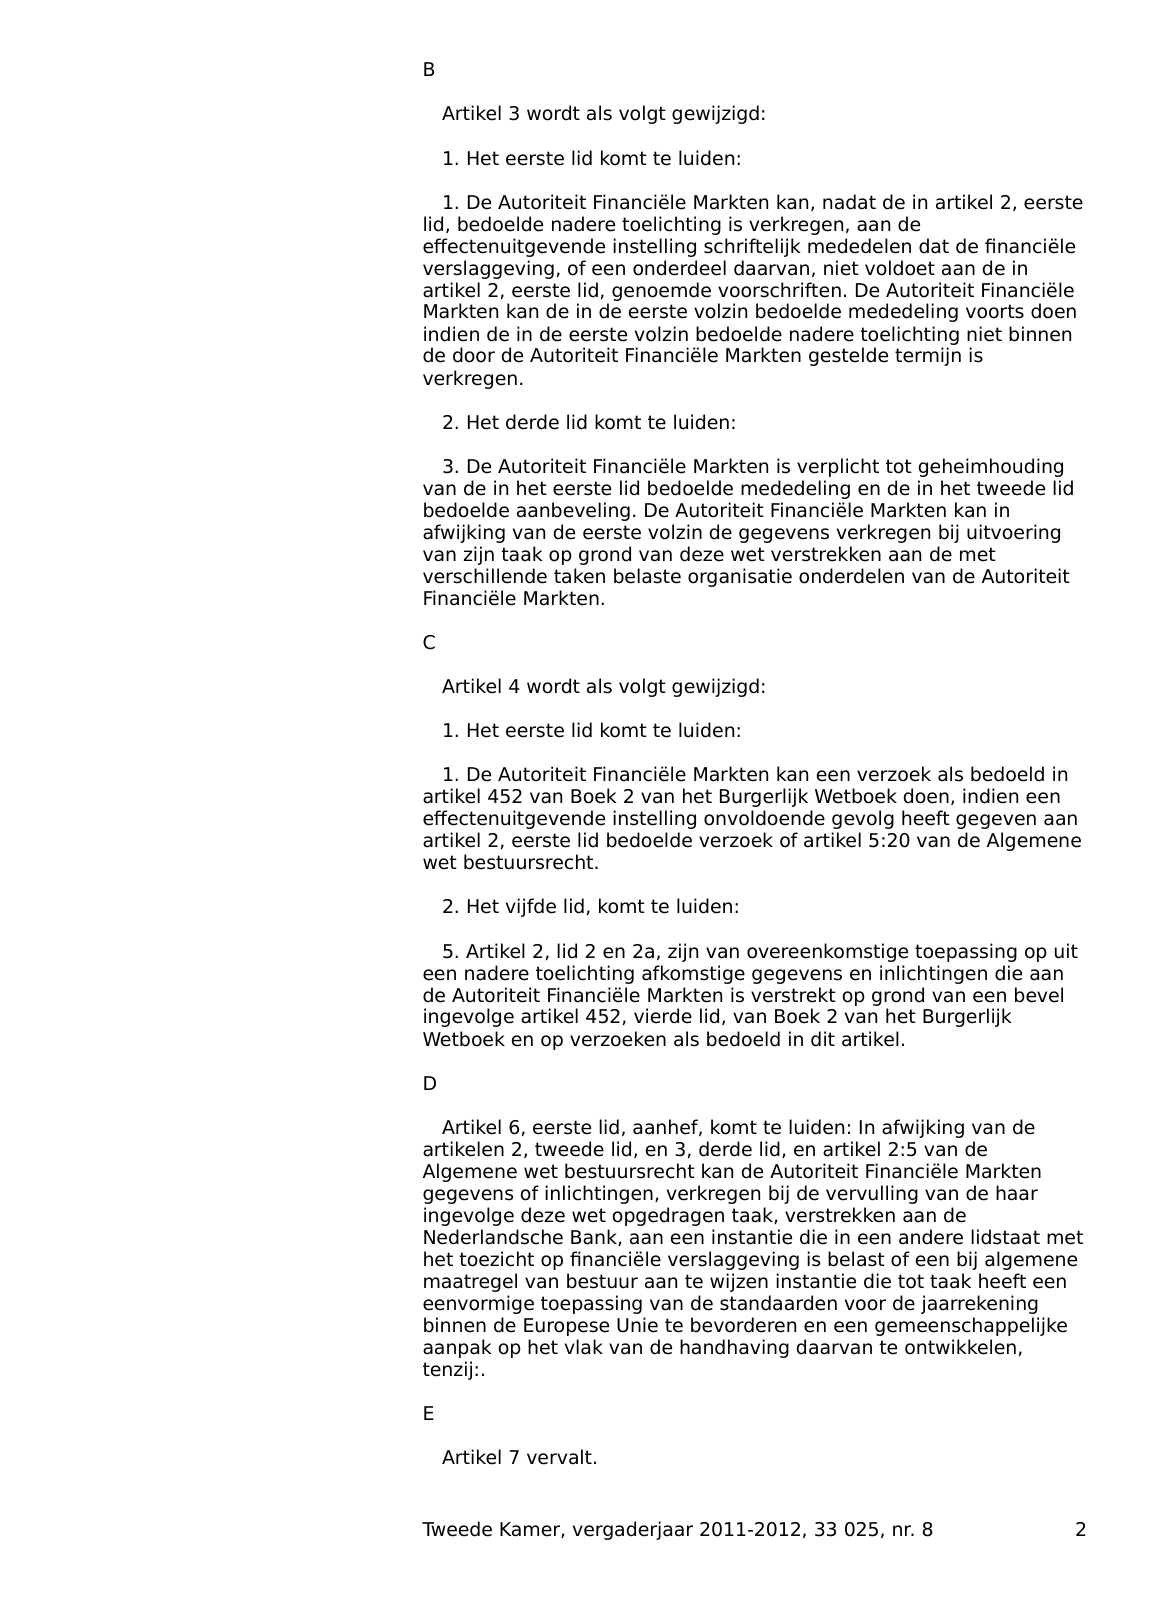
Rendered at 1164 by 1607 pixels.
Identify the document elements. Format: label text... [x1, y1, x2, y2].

text 2. Het derde lid komt te luiden: [422, 412, 1087, 433]
text 1. Het eerste lid komt te luiden: [422, 720, 1087, 742]
text C [422, 632, 1087, 654]
text Artikel 7 vervalt. [422, 1447, 1087, 1469]
text 1. De Autoriteit Financiële Markten kan, nadat de in artikel 2, eerste lid, bedoelde nadere toelichting is verkregen, aan de effectenuitgevende instelling schriftelijk mededelen dat de financiële verslaggeving, of een onderdeel daarvan, niet voldoet aan de in artikel 2, eerste lid, genoemde voorschriften. De Autoriteit Financiële Markten kan de in de eerste volzin bedoelde mededeling voorts doen indien de in de eerste volzin bedoelde nadere toelichting niet binnen de door de Autoriteit Financiële Markten gestelde termijn is verkregen. [422, 192, 1087, 389]
text Artikel 4 wordt als volgt gewijzigd: [422, 676, 1087, 698]
text B [422, 59, 1087, 81]
text D [422, 1073, 1087, 1094]
text 1. De Autoriteit Financiële Markten kan een verzoek als bedoeld in artikel 452 van Boek 2 van het Burgerlijk Wetboek doen, indien een effectenuitgevende instelling onvoldoende gevolg heeft gegeven aan artikel 2, eerste lid bedoelde verzoek of artikel 5:20 van de Algemene wet bestuursrecht. [422, 764, 1087, 874]
text Artikel 6, eerste lid, aanhef, komt te luiden: In afwijking van de artikelen 2, tweede lid, en 3, derde lid, en artikel 2:5 van de Algemene wet bestuursrecht kan de Autoriteit Financiële Markten gegevens of inlichtingen, verkregen bij de vervulling van de haar ingevolge deze wet opgedragen taak, verstrekken aan de Nederlandsche Bank, aan een instantie die in een andere lidstaat met het toezicht op financiële verslaggeving is belast of een bij algemene maatregel van bestuur aan te wijzen instantie die tot taak heeft een eenvormige toepassing van de standaarden voor de jaarrekening binnen de Europese Unie te bevorderen en een gemeenschappelijke aanpak op het vlak van de handhaving daarvan te ontwikkelen, tenzij:. [422, 1117, 1087, 1381]
text 5. Artikel 2, lid 2 en 2a, zijn van overeenkomstige toepassing op uit een nadere toelichting afkomstige gegevens en inlichtingen die aan de Autoriteit Financiële Markten is verstrekt op grond van een bevel ingevolge artikel 452, vierde lid, van Boek 2 van het Burgerlijk Wetboek en op verzoeken als bedoeld in dit artikel. [422, 941, 1087, 1050]
text 1. Het eerste lid komt te luiden: [422, 147, 1087, 169]
text Artikel 3 wordt als volgt gewijzigd: [422, 103, 1087, 125]
text E [422, 1403, 1087, 1425]
text 3. De Autoriteit Financiële Markten is verplicht tot geheimhouding van de in het eerste lid bedoelde mededeling en de in het tweede lid bedoelde aanbeveling. De Autoriteit Financiële Markten kan in afwijking van de eerste volzin de gegevens verkregen bij uitvoering van zijn taak op grond van deze wet verstrekken aan de met verschillende taken belaste organisatie onderdelen van de Autoriteit Financiële Markten. [422, 456, 1087, 609]
text 2. Het vijfde lid, komt te luiden: [422, 896, 1087, 918]
